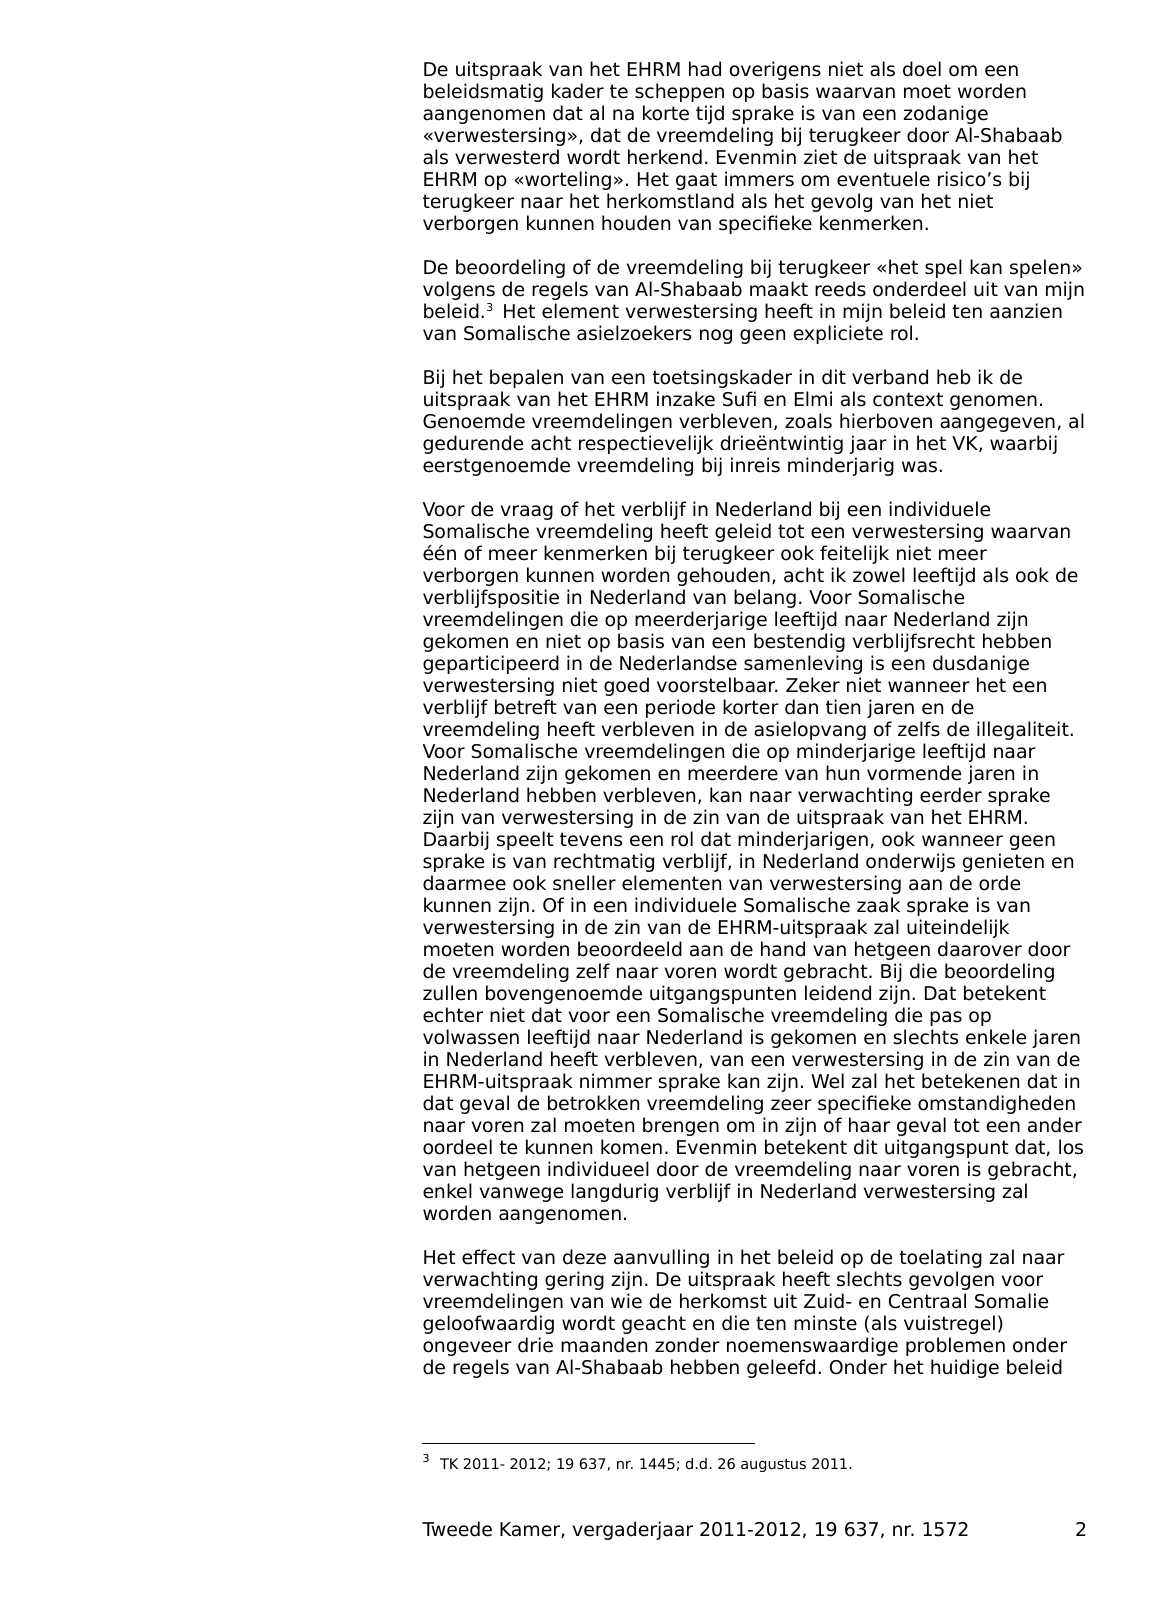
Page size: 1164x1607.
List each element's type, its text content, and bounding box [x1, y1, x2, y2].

text De uitspraak van het EHRM had overigens niet als doel om een beleidsmatig kader te scheppen op basis waarvan moet worden aangenomen dat al na korte tijd sprake is van een zodanige «verwestersing», dat de vreemdeling bij terugkeer door Al-Shabaab als verwesterd wordt herkend. Evenmin ziet de uitspraak van het EHRM op «worteling». Het gaat immers om eventuele risico’s bij terugkeer naar het herkomstland als het gevolg van het niet verborgen kunnen houden van specifieke kenmerken. [422, 59, 1087, 235]
text Voor de vraag of het verblijf in Nederland bij een individuele Somalische vreemdeling heeft geleid tot een verwestersing waarvan één of meer kenmerken bij terugkeer ook feitelijk niet meer verborgen kunnen worden gehouden, acht ik zowel leeftijd als ook de verblijfspositie in Nederland van belang. Voor Somalische vreemdelingen die op meerderjarige leeftijd naar Nederland zijn gekomen en niet op basis van een bestendig verblijfsrecht hebben geparticipeerd in de Nederlandse samenleving is een dusdanige verwestersing niet goed voorstelbaar. Zeker niet wanneer het een verblijf betreft van een periode korter dan tien jaren en de vreemdeling heeft verbleven in de asielopvang of zelfs de illegaliteit. Voor Somalische vreemdelingen die op minderjarige leeftijd naar Nederland zijn gekomen en meerdere van hun vormende jaren in Nederland hebben verbleven, kan naar verwachting eerder sprake zijn van verwestersing in de zin van de uitspraak van het EHRM. Daarbij speelt tevens een rol dat minderjarigen, ook wanneer geen sprake is van rechtmatig verblijf, in Nederland onderwijs genieten en daarmee ook sneller elementen van verwestersing aan de orde kunnen zijn. Of in een individuele Somalische zaak sprake is van verwestersing in de zin van de EHRM-uitspraak zal uiteindelijk moeten worden beoordeeld aan de hand van hetgeen daarover door de vreemdeling zelf naar voren wordt gebracht. Bij die beoordeling zullen bovengenoemde uitgangspunten leidend zijn. Dat betekent echter niet dat voor een Somalische vreemdeling die pas op volwassen leeftijd naar Nederland is gekomen en slechts enkele jaren in Nederland heeft verbleven, van een verwestersing in de zin van de EHRM-uitspraak nimmer sprake kan zijn. Wel zal het betekenen dat in dat geval de betrokken vreemdeling zeer specifieke omstandigheden naar voren zal moeten brengen om in zijn of haar geval tot een ander oordeel te kunnen komen. Evenmin betekent dit uitgangspunt dat, los van hetgeen individueel door de vreemdeling naar voren is gebracht, enkel vanwege langdurig verblijf in Nederland verwestersing zal worden aangenomen. [422, 499, 1087, 1224]
text De beoordeling of de vreemdeling bij terugkeer «het spel kan spelen» volgens de regels van Al-Shabaab maakt reeds onderdeel uit van mijn beleid. Het element verwestersing heeft in mijn beleid ten aanzien van Somalische asielzoekers nog geen expliciete rol. [422, 257, 1087, 345]
text Bij het bepalen van een toetsingskader in dit verband heb ik de uitspraak van het EHRM inzake Sufi en Elmi als context genomen. Genoemde vreemdelingen verbleven, zoals hierboven aangegeven, al gedurende acht respectievelijk drieëntwintig jaar in het VK, waarbij eerstgenoemde vreemdeling bij inreis minderjarig was. [422, 367, 1087, 477]
text Het effect van deze aanvulling in het beleid op de toelating zal naar verwachting gering zijn. De uitspraak heeft slechts gevolgen voor vreemdelingen van wie de herkomst uit Zuid- en Centraal Somalie geloofwaardig wordt geacht en die ten minste (als vuistregel) ongeveer drie maanden zonder noemenswaardige problemen onder de regels van Al-Shabaab hebben geleefd. Onder het huidige beleid [422, 1247, 1087, 1379]
text TK 2011- 2012; 19 637, nr. 1445; d.d. 26 augustus 2011. [422, 1452, 1087, 1474]
